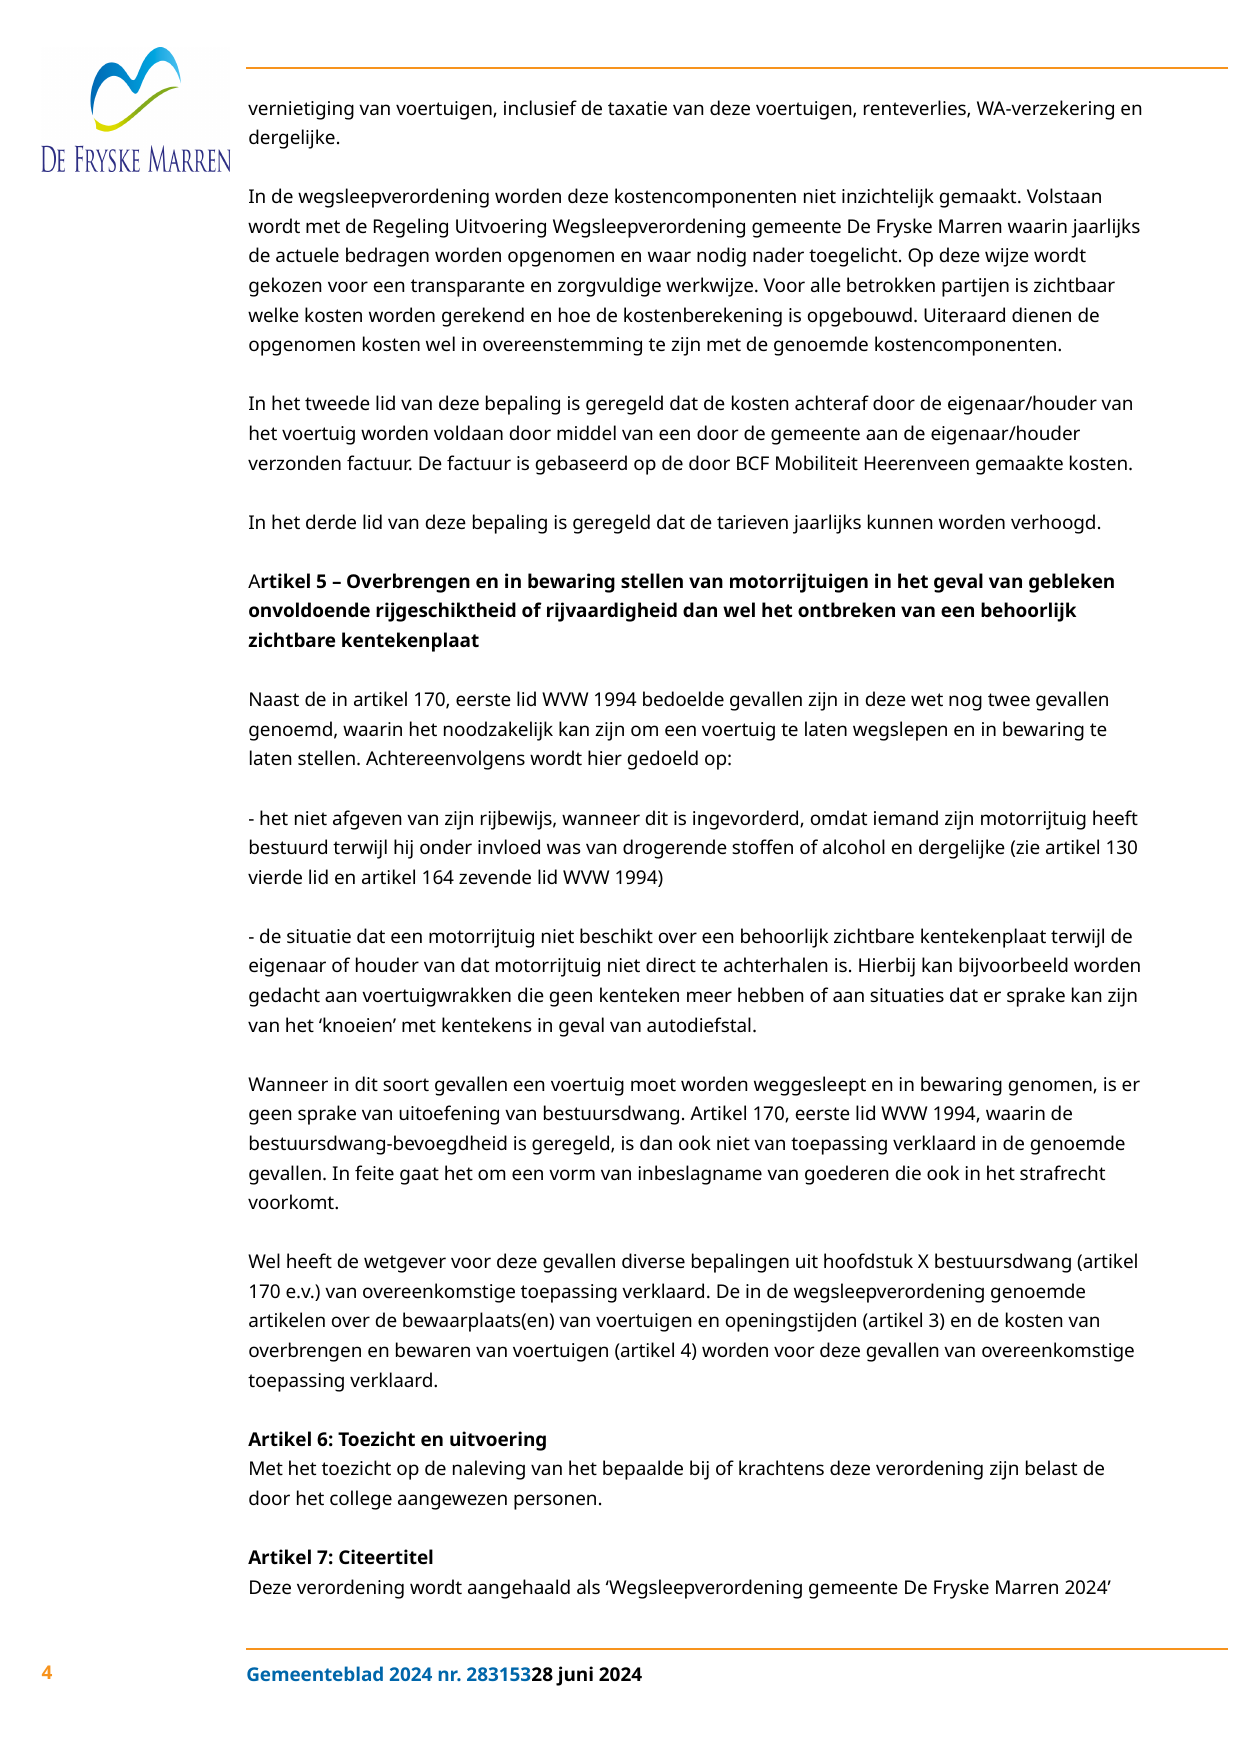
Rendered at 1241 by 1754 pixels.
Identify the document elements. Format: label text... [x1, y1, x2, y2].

text vernietiging van voertuigen, inclusief de taxatie van deze voertuigen, renteverlies, WA-verzekering en dergelijke. [248, 95, 1152, 150]
text - de situatie dat een motorrijtuig niet beschikt over een behoorlijk zichtbare kentekenplaat terwijl de eigenaar of houder van dat motorrijtuig niet direct te achterhalen is. Hierbij kan bijvoorbeeld worden gedacht aan voertuigwrakken die geen kenteken meer hebben of aan situaties dat er sprake kan zijn van het ‘knoeien’ met kentekens in geval van autodiefstal. [248, 923, 1152, 1038]
text Deze verordening wordt aangehaald als ‘Wegsleepverordening gemeente De Fryske Marren 2024’ [248, 1574, 1152, 1600]
text Artikel 6: Toezicht en uitvoering [248, 1426, 1152, 1452]
text Artikel 7: Citeertitel [248, 1544, 1152, 1570]
text In het tweede lid van deze bepaling is geregeld dat de kosten achteraf door de eigenaar/houder van het voertuig worden voldaan door middel van een door de gemeente aan de eigenaar/houder verzonden factuur. De factuur is gebaseerd op de door BCF Mobiliteit Heerenveen gemaakte kosten. [248, 391, 1152, 476]
text Artikel 5 – Overbrengen en in bewaring stellen van motorrijtuigen in het geval van gebleken onvoldoende rijgeschiktheid of rijvaardigheid dan wel het ontbreken van een behoorlijk zichtbare kentekenplaat [248, 568, 1152, 653]
text Wel heeft de wetgever voor deze gevallen diverse bepalingen uit hoofdstuk X bestuursdwang (artikel 170 e.v.) van overeenkomstige toepassing verklaard. De in de wegsleepverordening genoemde artikelen over de bewaarplaats(en) van voertuigen en openingstijden (artikel 3) en de kosten van overbrengen en bewaren van voertuigen (artikel 4) worden voor deze gevallen van overeenkomstige toepassing verklaard. [248, 1248, 1152, 1393]
text Naast de in artikel 170, eerste lid WVW 1994 bedoelde gevallen zijn in deze wet nog twee gevallen genoemd, waarin het noodzakelijk kan zijn om een voertuig te laten wegslepen en in bewaring te laten stellen. Achtereenvolgens wordt hier gedoeld op: [248, 686, 1152, 771]
text Wanneer in dit soort gevallen een voertuig moet worden weggesleept en in bewaring genomen, is er geen sprake van uitoefening van bestuursdwang. Artikel 170, eerste lid WVW 1994, waarin de bestuursdwang-bevoegdheid is geregeld, is dan ook niet van toepassing verklaard in de genoemde gevallen. In feite gaat het om een vorm van inbeslagname van goederen die ook in het strafrecht voorkomt. [248, 1071, 1152, 1215]
text In het derde lid van deze bepaling is geregeld dat de tarieven jaarlijks kunnen worden verhoogd. [248, 509, 1152, 535]
picture [41, 47, 231, 172]
text In de wegsleepverordening worden deze kostencomponenten niet inzichtelijk gemaakt. Volstaan wordt met de Regeling Uitvoering Wegsleepverordening gemeente De Fryske Marren waarin jaarlijks de actuele bedragen worden opgenomen en waar nodig nader toegelicht. Op deze wijze wordt gekozen voor een transparante en zorgvuldige werkwijze. Voor alle betrokken partijen is zichtbaar welke kosten worden gerekend en hoe de kostenberekening is opgebouwd. Uiteraard dienen de opgenomen kosten wel in overeenstemming te zijn met de genoemde kostencomponenten. [248, 183, 1152, 357]
text - het niet afgeven van zijn rijbewijs, wanneer dit is ingevorderd, omdat iemand zijn motorrijtuig heeft bestuurd terwijl hij onder invloed was van drogerende stoffen of alcohol en dergelijke (zie artikel 130 vierde lid en artikel 164 zevende lid WVW 1994) [248, 805, 1152, 890]
text Met het toezicht op de naleving van het bepaalde bij of krachtens deze verordening zijn belast de door het college aangewezen personen. [248, 1456, 1152, 1511]
